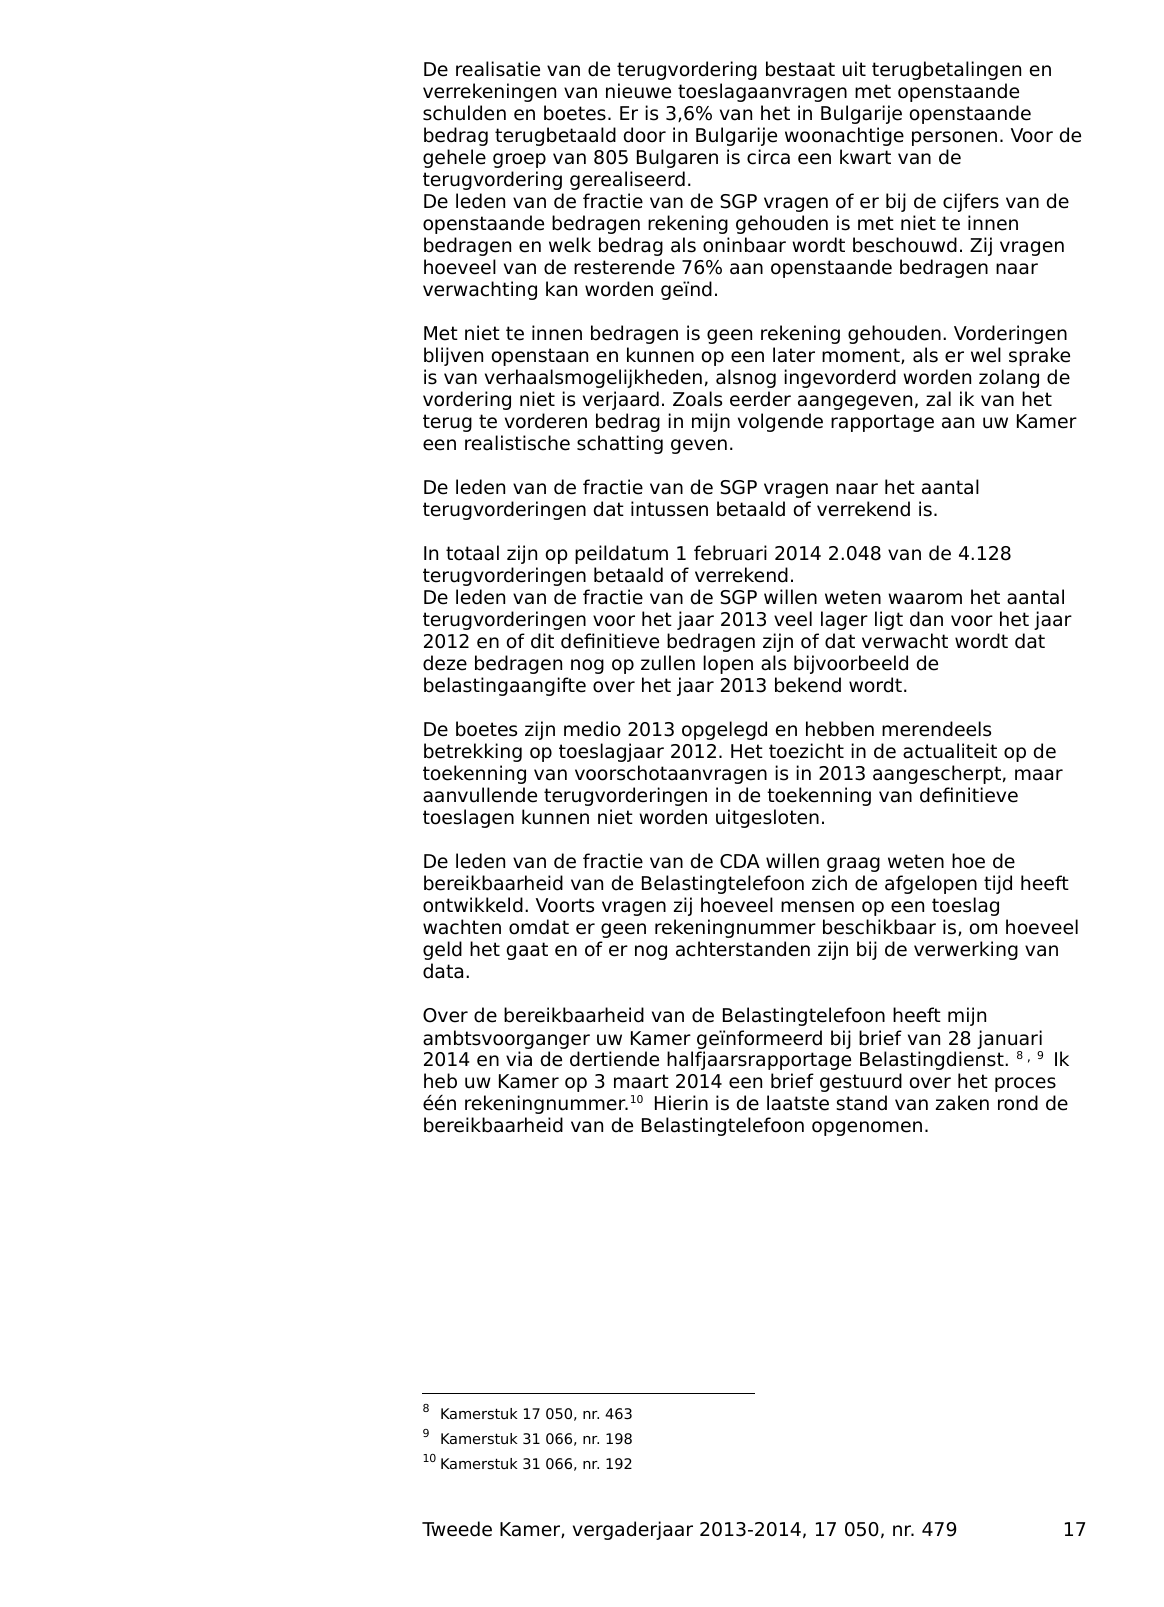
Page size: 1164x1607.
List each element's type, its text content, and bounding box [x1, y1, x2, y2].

text De boetes zijn medio 2013 opgelegd en hebben merendeels betrekking op toeslagjaar 2012. Het toezicht in de actualiteit op de toekenning van voorschotaanvragen is in 2013 aangescherpt, maar aanvullende terugvorderingen in de toekenning van definitieve toeslagen kunnen niet worden uitgesloten. [422, 719, 1087, 829]
text De leden van de fractie van de SGP vragen naar het aantal terugvorderingen dat intussen betaald of verrekend is. [422, 477, 1087, 521]
text De leden van de fractie van de CDA willen graag weten hoe de bereikbaarheid van de Belastingtelefoon zich de afgelopen tijd heeft ontwikkeld. Voorts vragen zij hoeveel mensen op een toeslag wachten omdat er geen rekeningnummer beschikbaar is, om hoeveel geld het gaat en of er nog achterstanden zijn bij de verwerking van data. [422, 851, 1087, 983]
text Kamerstuk 31 066, nr. 198 [422, 1427, 1087, 1449]
text Over de bereikbaarheid van de Belastingtelefoon heeft mijn ambtsvoorganger uw Kamer geïnformeerd bij brief van 28 januari 2014 en via de dertiende halfjaarsrapportage Belastingdienst. , Ik heb uw Kamer op 3 maart 2014 een brief gestuurd over het proces één rekeningnummer. Hierin is de laatste stand van zaken rond de bereikbaarheid van de Belastingtelefoon opgenomen. [422, 1005, 1087, 1137]
text De leden van de fractie van de SGP willen weten waarom het aantal terugvorderingen voor het jaar 2013 veel lager ligt dan voor het jaar 2012 en of dit definitieve bedragen zijn of dat verwacht wordt dat deze bedragen nog op zullen lopen als bijvoorbeeld de belastingaangifte over het jaar 2013 bekend wordt. [422, 587, 1087, 697]
text Kamerstuk 31 066, nr. 192 [422, 1452, 1087, 1474]
text In totaal zijn op peildatum 1 februari 2014 2.048 van de 4.128 terugvorderingen betaald of verrekend. [422, 543, 1087, 587]
text De realisatie van de terugvordering bestaat uit terugbetalingen en verrekeningen van nieuwe toeslagaanvragen met openstaande schulden en boetes. Er is 3,6% van het in Bulgarije openstaande bedrag terugbetaald door in Bulgarije woonachtige personen. Voor de gehele groep van 805 Bulgaren is circa een kwart van de terugvordering gerealiseerd. [422, 59, 1087, 191]
text Met niet te innen bedragen is geen rekening gehouden. Vorderingen blijven openstaan en kunnen op een later moment, als er wel sprake is van verhaalsmogelijkheden, alsnog ingevorderd worden zolang de vordering niet is verjaard. Zoals eerder aangegeven, zal ik van het terug te vorderen bedrag in mijn volgende rapportage aan uw Kamer een realistische schatting geven. [422, 323, 1087, 455]
text Kamerstuk 17 050, nr. 463 [422, 1402, 1087, 1424]
text De leden van de fractie van de SGP vragen of er bij de cijfers van de openstaande bedragen rekening gehouden is met niet te innen bedragen en welk bedrag als oninbaar wordt beschouwd. Zij vragen hoeveel van de resterende 76% aan openstaande bedragen naar verwachting kan worden geïnd. [422, 191, 1087, 301]
